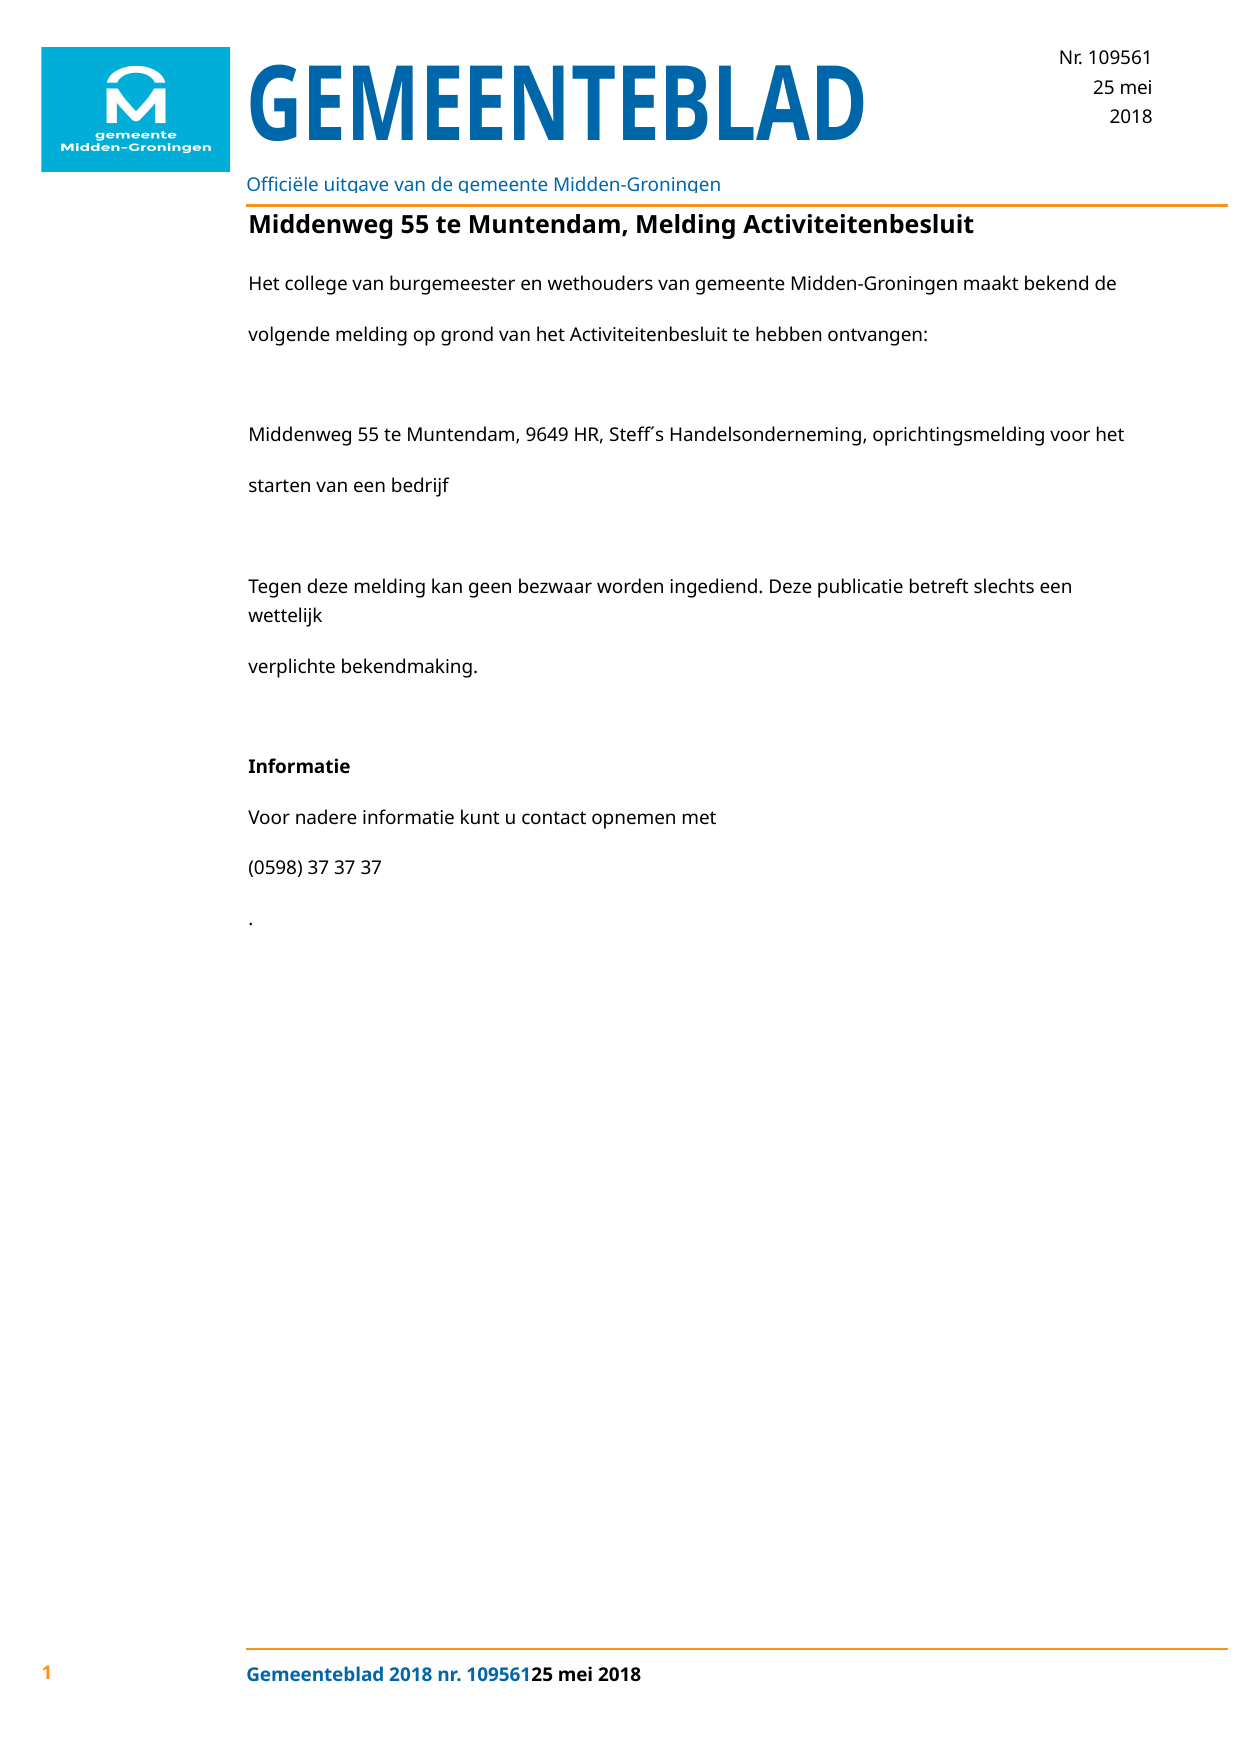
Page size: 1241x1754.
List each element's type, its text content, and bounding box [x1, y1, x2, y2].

text Tegen deze melding kan geen bezwaar worden ingediend. Deze publicatie betreft slechts een wettelijk [248, 573, 1152, 628]
picture [184, 146, 190, 153]
picture [108, 66, 164, 82]
text Middenweg 55 te Muntendam, 9649 HR, Steff´s Handelsonderneming, oprichtingsmelding voor het [248, 422, 1152, 447]
text (0598) 37 37 37 [248, 854, 1152, 880]
text Het college van burgemeester en wethouders van gemeente Midden-Groningen maakt bekend de [248, 270, 1152, 296]
text volgende melding op grond van het Activiteitenbesluit te hebben ontvangen: [248, 321, 1152, 346]
text starten van een bedrijf [248, 472, 1152, 498]
text Voor nadere informatie kunt u contact opnemen met [248, 804, 1152, 830]
text verplichte bekendmaking. [248, 653, 1152, 678]
picture [107, 89, 165, 122]
text Informatie [248, 754, 1152, 779]
text Middenweg 55 te Muntendam, Melding Activiteitenbesluit [248, 207, 1152, 241]
text . [248, 905, 1152, 931]
